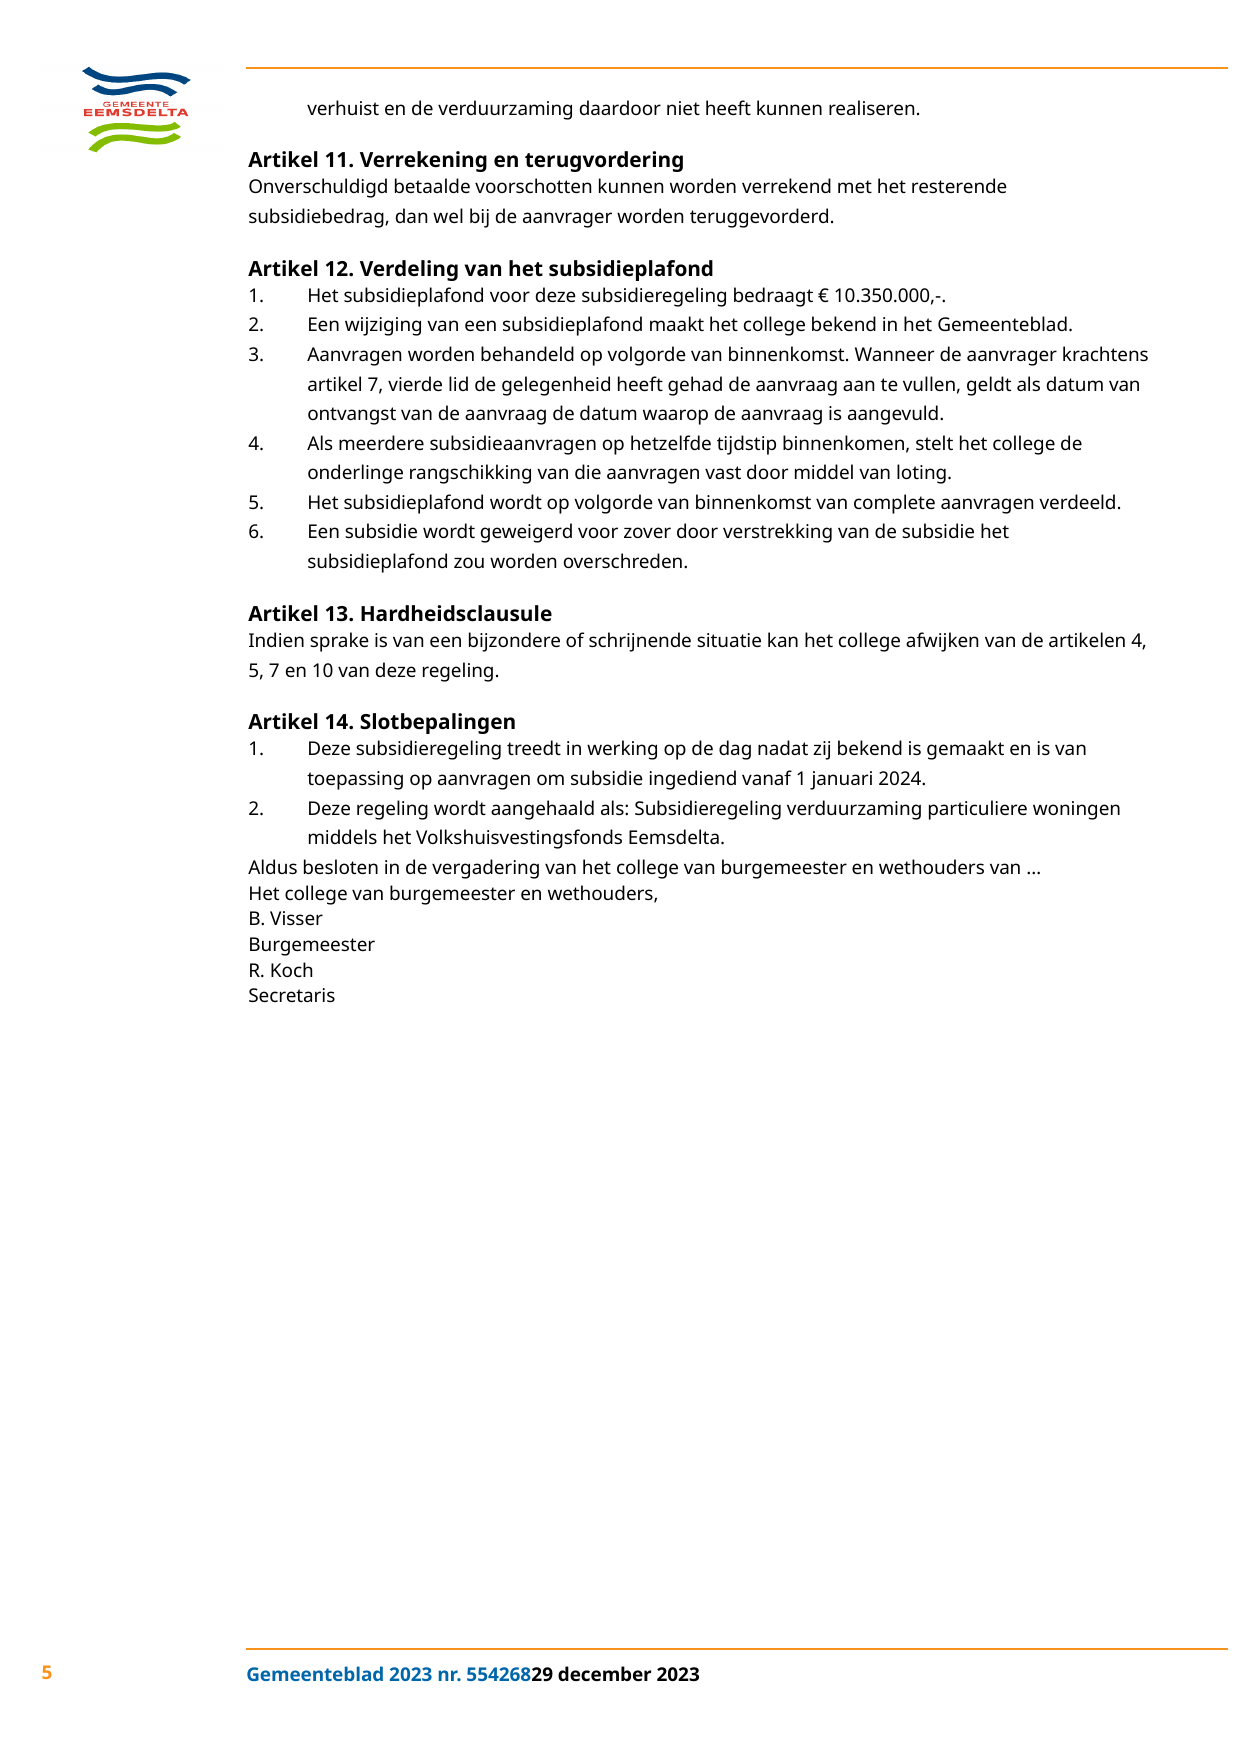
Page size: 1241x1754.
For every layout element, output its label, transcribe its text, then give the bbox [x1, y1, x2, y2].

text Aldus besloten in de vergadering van het college van burgemeester en wethouders van … [248, 854, 1152, 880]
text Burgemeester [248, 931, 1152, 957]
text Onverschuldigd betaalde voorschotten kunnen worden verrekend met het resterende subsidiebedrag, dan wel bij de aanvrager worden teruggevorderd. [248, 174, 1152, 229]
text Het college van burgemeester en wethouders, [248, 880, 1152, 905]
text B. Visser [248, 905, 1152, 931]
text Artikel 11. Verrekening en terugvordering [248, 145, 1152, 174]
list verhuist en de verduurzaming daardoor niet heeft kunnen realiseren. [248, 95, 1152, 121]
list Deze regeling wordt aangehaald als: Subsidieregeling verduurzaming particuliere woningen middels het Volkshuisvestingsfonds Eemsdelta. [248, 795, 1152, 850]
text Indien sprake is van een bijzondere of schrijnende situatie kan het college afwijken van de artikelen 4, 5, 7 en 10 van deze regeling. [248, 627, 1152, 682]
list Het subsidieplafond voor deze subsidieregeling bedraagt € 10.350.000,-. [248, 282, 1152, 308]
text Artikel 13. Hardheidsclausule [248, 599, 1152, 627]
list Het subsidieplafond wordt op volgorde van binnenkomst van complete aanvragen verdeeld. [248, 489, 1152, 515]
text Artikel 14. Slotbepalingen [248, 707, 1152, 736]
text Artikel 12. Verdeling van het subsidieplafond [248, 254, 1152, 282]
picture [41, 47, 231, 172]
list Als meerdere subsidieaanvragen op hetzelfde tijdstip binnenkomen, stelt het college de onderlinge rangschikking van die aanvragen vast door middel van loting. [248, 430, 1152, 485]
list Een subsidie wordt geweigerd voor zover door verstrekking van de subsidie het subsidieplafond zou worden overschreden. [248, 519, 1152, 574]
list Deze subsidieregeling treedt in werking op de dag nadat zij bekend is gemaakt en is van toepassing op aanvragen om subsidie ingediend vanaf 1 januari 2024. [248, 736, 1152, 791]
text R. Koch [248, 957, 1152, 983]
list Een wijziging van een subsidieplafond maakt het college bekend in het Gemeenteblad. [248, 312, 1152, 337]
text Secretaris [248, 983, 1152, 1008]
list Aanvragen worden behandeld op volgorde van binnenkomst. Wanneer de aanvrager krachtens artikel 7, vierde lid de gelegenheid heeft gehad de aanvraag aan te vullen, geldt als datum van ontvangst van de aanvraag de datum waarop de aanvraag is aangevuld. [248, 341, 1152, 426]
